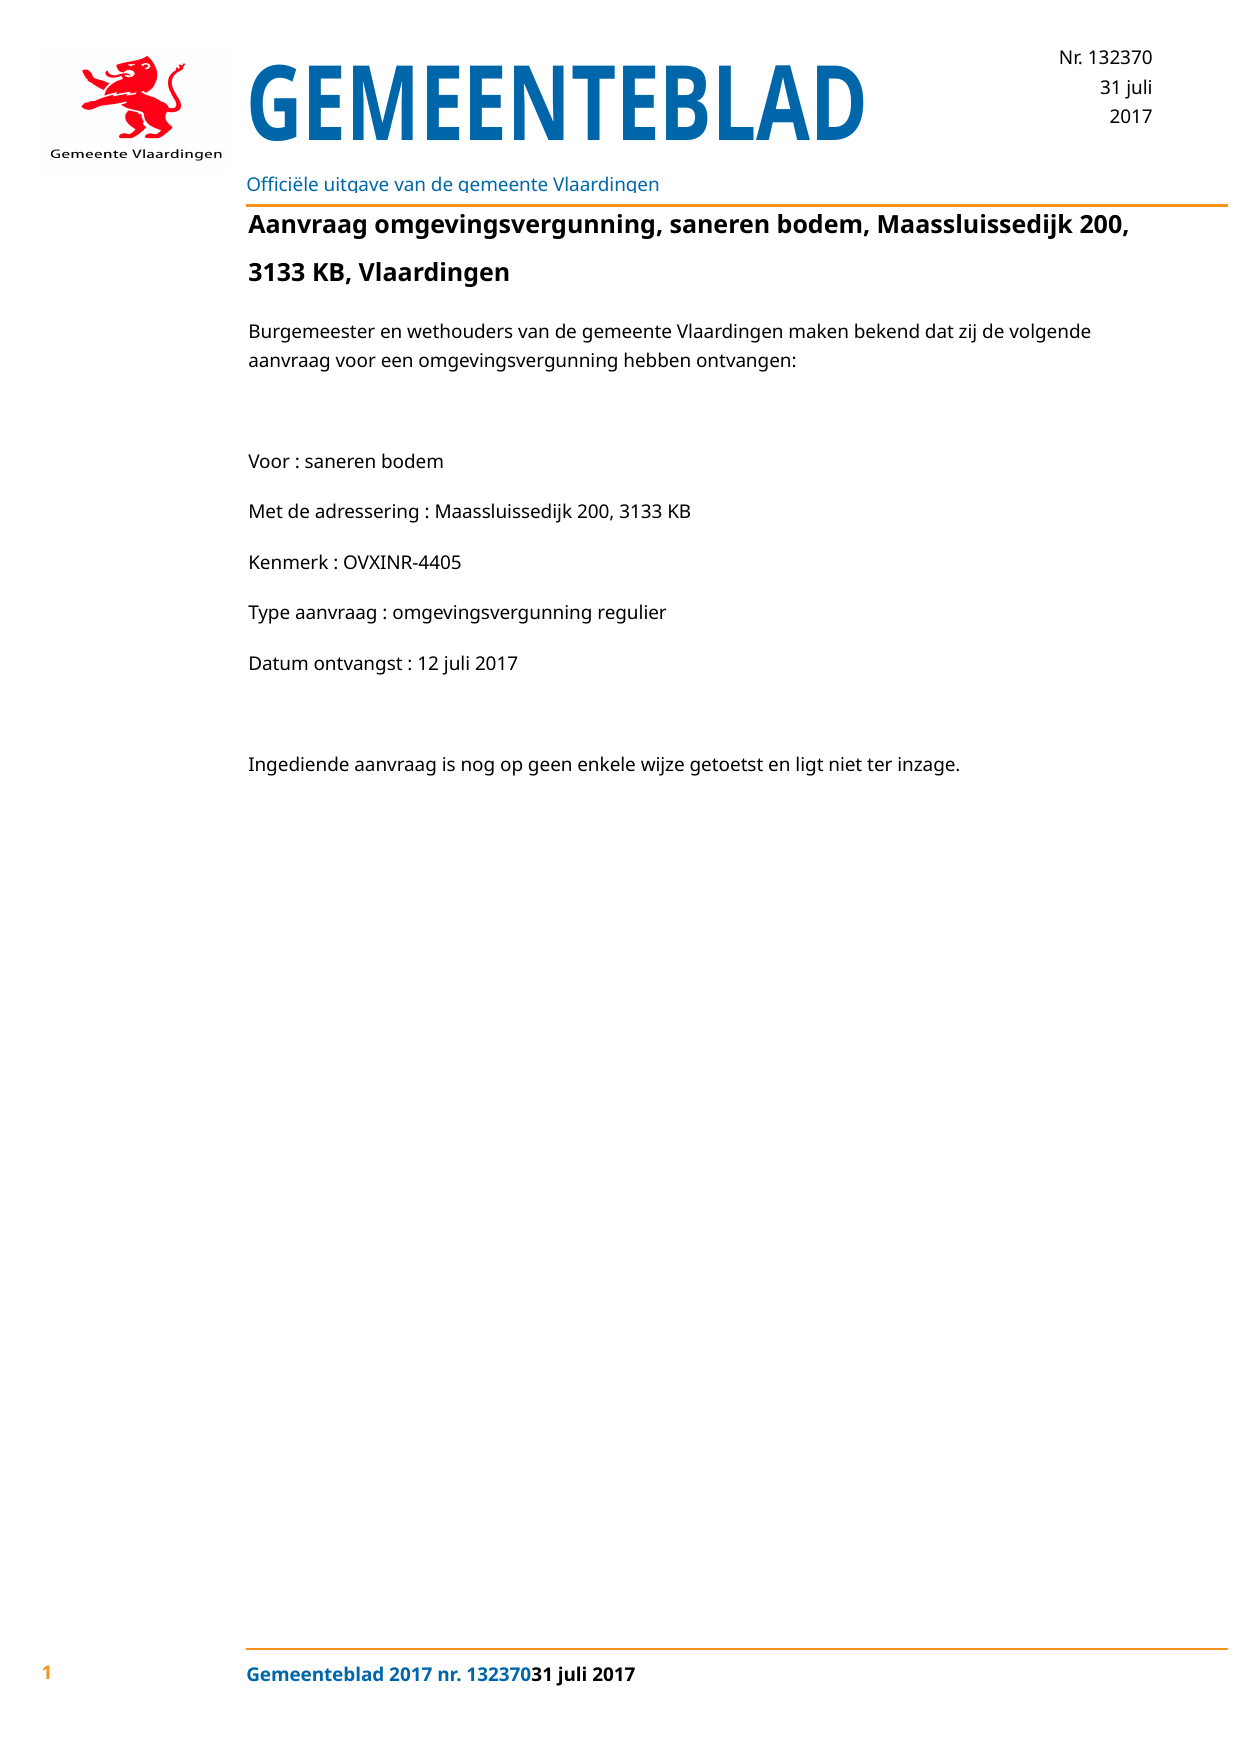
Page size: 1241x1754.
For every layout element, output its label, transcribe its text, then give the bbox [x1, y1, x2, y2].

text Burgemeester en wethouders van de gemeente Vlaardingen maken bekend dat zij de volgende aanvraag voor een omgevingsvergunning hebben ontvangen: [248, 318, 1152, 373]
text Voor : saneren bodem [248, 448, 1152, 474]
text Aanvraag omgevingsvergunning, saneren bodem, Maassluissedijk 200, 3133 KB, Vlaardingen [248, 207, 1152, 288]
text Ingediende aanvraag is nog op geen enkele wijze getoetst en ligt niet ter inzage. [248, 751, 1152, 777]
picture [41, 47, 231, 172]
text Kenmerk : OVXINR-4405 [248, 549, 1152, 575]
text Met de adressering : Maassluissedijk 200, 3133 KB [248, 499, 1152, 524]
text Type aanvraag : omgevingsvergunning regulier [248, 599, 1152, 625]
text Datum ontvangst : 12 juli 2017 [248, 650, 1152, 676]
